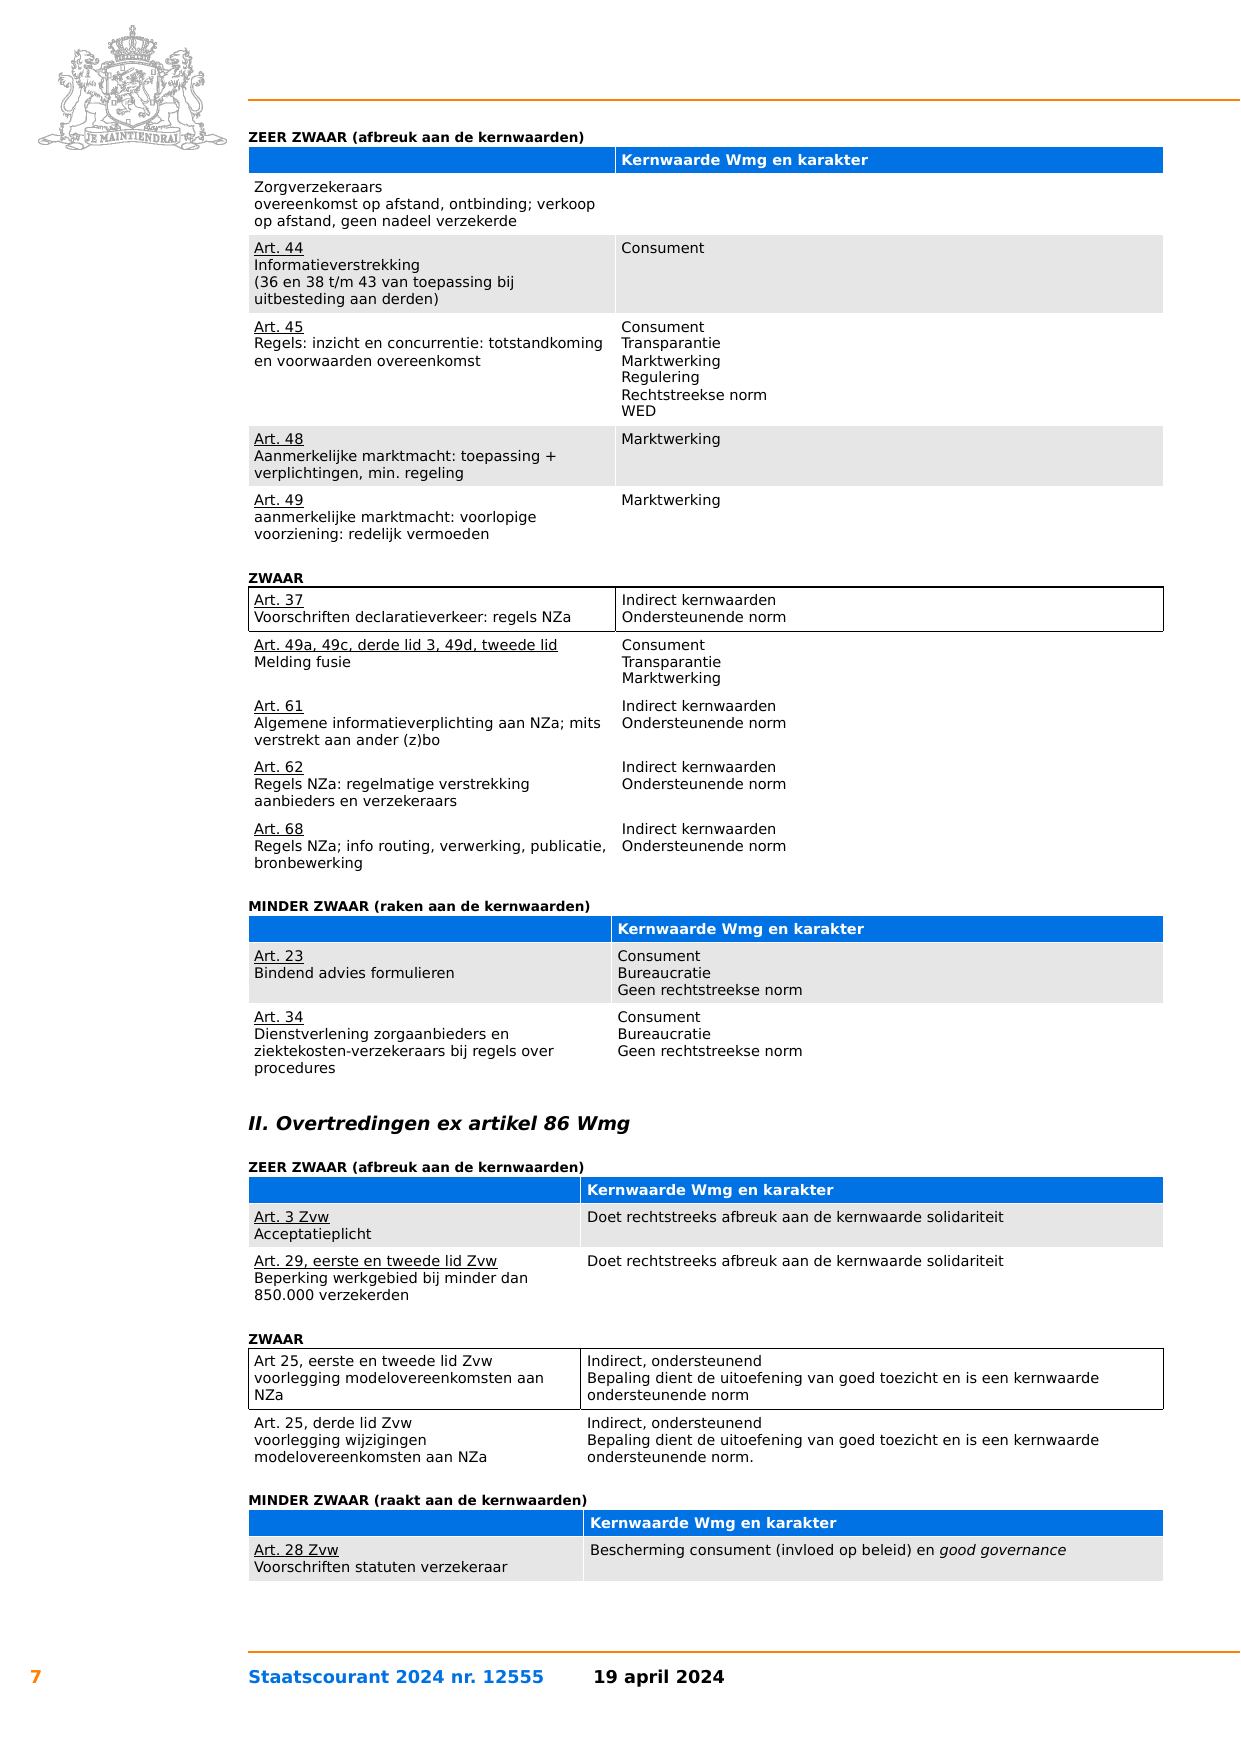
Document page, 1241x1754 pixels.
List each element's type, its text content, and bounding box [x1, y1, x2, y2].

table_cell [249, 1510, 583, 1536]
table_cell Indirect kernwaarden Ondersteunende norm [616, 755, 1163, 815]
table_cell Marktwerking [616, 426, 1163, 486]
table_cell Kernwaarde Wmg en karakter [616, 147, 1163, 173]
table_header ZWAAR [248, 1332, 1163, 1347]
table_cell Art. 37 Voorschriften declaratieverkeer: regels NZa [249, 588, 615, 631]
table_cell Art. 3 Zvw Acceptatieplicht [249, 1204, 580, 1247]
table_cell Marktwerking [616, 488, 1163, 548]
table_cell Bescherming consument (invloed op beleid) en good governance [584, 1537, 1163, 1581]
table_header MINDER ZWAAR (raken aan de kernwaarden) [248, 899, 1163, 915]
table_cell Zorgverzekeraars overeenkomst op afstand, ontbinding; verkoop op afstand, geen nadeel verzekerde [249, 174, 615, 234]
table_cell Kernwaarde Wmg en karakter [612, 916, 1163, 942]
table_cell Doet rechtstreeks afbreuk aan de kernwaarde solidariteit [581, 1204, 1163, 1247]
table_cell Art. 48 Aanmerkelijke marktmacht: toepassing + verplichtingen, min. regeling [249, 426, 615, 486]
table_header ZEER ZWAAR (afbreuk aan de kernwaarden) [248, 1160, 1163, 1176]
picture [38, 25, 227, 150]
table_cell Kernwaarde Wmg en karakter [581, 1177, 1163, 1203]
table_cell Doet rechtstreeks afbreuk aan de kernwaarde solidariteit [581, 1249, 1163, 1309]
table_cell Art. 23 Bindend advies formulieren [249, 943, 611, 1003]
table_cell Art. 49a, 49c, derde lid 3, 49d, tweede lid Melding fusie [249, 632, 615, 692]
table_cell Indirect, ondersteunend Bepaling dient de uitoefening van goed toezicht en is een kernwaarde ondersteunende norm [581, 1349, 1163, 1409]
table_cell Art. 44 Informatieverstrekking (36 en 38 t/m 43 van toepassing bij uitbesteding aan derden) [249, 235, 615, 313]
table_cell Consument [616, 235, 1163, 313]
table_cell Art 25, eerste en tweede lid Zvw voorlegging modelovereenkomsten aan NZa [249, 1349, 580, 1409]
table_cell Consument Transparantie Marktwerking [616, 632, 1163, 692]
table_cell Indirect, ondersteunend Bepaling dient de uitoefening van goed toezicht en is een kernwaarde ondersteunende norm. [581, 1410, 1163, 1470]
table_cell Art. 68 Regels NZa; info routing, verwerking, publicatie, bronbewerking [249, 816, 615, 876]
table_cell [616, 174, 1163, 234]
table_cell Indirect kernwaarden Ondersteunende norm [616, 588, 1163, 631]
table_cell Consument Transparantie Marktwerking Regulering Rechtstreekse norm WED [616, 314, 1163, 425]
table_header MINDER ZWAAR (raakt aan de kernwaarden) [248, 1493, 1163, 1509]
table_header ZEER ZWAAR (afbreuk aan de kernwaarden) [248, 130, 1163, 146]
table_cell Consument Bureaucratie Geen rechtstreekse norm [612, 943, 1163, 1003]
table_header ZWAAR [248, 571, 1163, 586]
table_cell [249, 916, 611, 942]
table_cell Art. 49 aanmerkelijke marktmacht: voorlopige voorziening: redelijk vermoeden [249, 488, 615, 548]
table_cell Art. 28 Zvw Voorschriften statuten verzekeraar [249, 1537, 583, 1581]
table_cell Art. 25, derde lid Zvw voorlegging wijzigingen modelovereenkomsten aan NZa [249, 1410, 580, 1470]
table_cell Art. 61 Algemene informatieverplichting aan NZa; mits verstrekt aan ander (z)bo [249, 693, 615, 753]
table_cell [249, 1177, 580, 1203]
table_cell Indirect kernwaarden Ondersteunende norm [616, 816, 1163, 876]
subtitle II. Overtredingen ex artikel 86 Wmg [248, 1113, 1163, 1135]
table_cell Consument Bureaucratie Geen rechtstreekse norm [612, 1005, 1163, 1082]
table_cell Art. 34 Dienstverlening zorgaanbieders en ziektekosten-verzekeraars bij regels over procedures [249, 1005, 611, 1082]
table_cell Art. 45 Regels: inzicht en concurrentie: totstandkoming en voorwaarden overeenkomst [249, 314, 615, 425]
table_cell Art. 29, eerste en tweede lid Zvw Beperking werkgebied bij minder dan 850.000 verzekerden [249, 1249, 580, 1309]
table_cell Indirect kernwaarden Ondersteunende norm [616, 693, 1163, 753]
table_cell Art. 62 Regels NZa: regelmatige verstrekking aanbieders en verzekeraars [249, 755, 615, 815]
table_cell [249, 147, 615, 173]
table_cell Kernwaarde Wmg en karakter [584, 1510, 1163, 1536]
